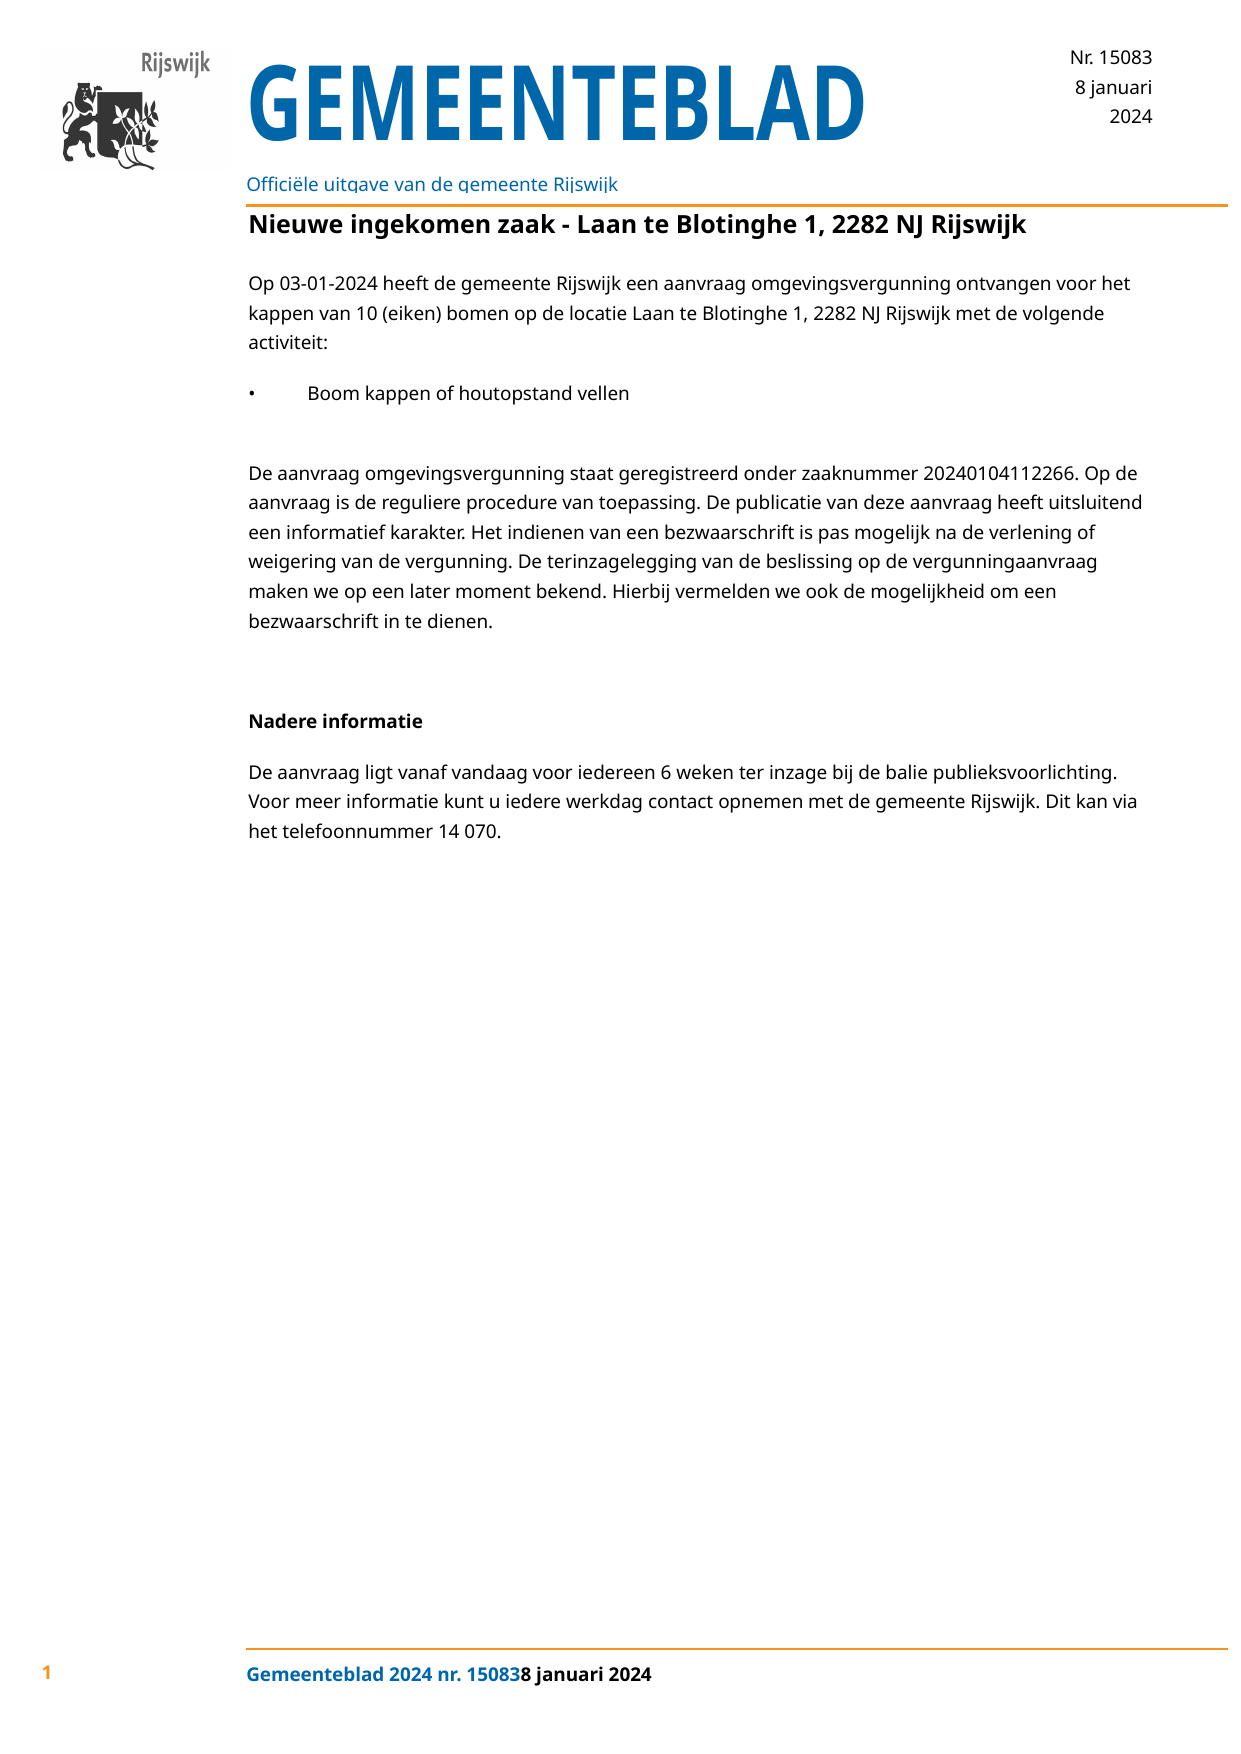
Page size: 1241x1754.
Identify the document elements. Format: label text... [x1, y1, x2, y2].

text Nieuwe ingekomen zaak - Laan te Blotinghe 1, 2282 NJ Rijswijk [248, 207, 1152, 241]
text Nadere informatie [248, 709, 1152, 734]
picture [41, 47, 231, 172]
text De aanvraag ligt vanaf vandaag voor iedereen 6 weken ter inzage bij de balie publieksvoorlichting. Voor meer informatie kunt u iedere werkdag contact opnemen met de gemeente Rijswijk. Dit kan via het telefoonnummer 14 070. [248, 759, 1152, 844]
text De aanvraag omgevingsvergunning staat geregistreerd onder zaaknummer 20240104112266. Op de aanvraag is de reguliere procedure van toepassing. De publicatie van deze aanvraag heeft uitsluitend een informatief karakter. Het indienen van een bezwaarschrift is pas mogelijk na de verlening of weigering van de vergunning. De terinzagelegging van de beslissing op de vergunningaanvraag maken we op een later moment bekend. Hierbij vermelden we ook de mogelijkheid om een bezwaarschrift in te dienen. [248, 460, 1152, 633]
text Op 03-01-2024 heeft de gemeente Rijswijk een aanvraag omgevingsvergunning ontvangen voor het kappen van 10 (eiken) bomen op de locatie Laan te Blotinghe 1, 2282 NJ Rijswijk met de volgende activiteit: [248, 270, 1152, 355]
list Boom kappen of houtopstand vellen [248, 380, 1152, 406]
